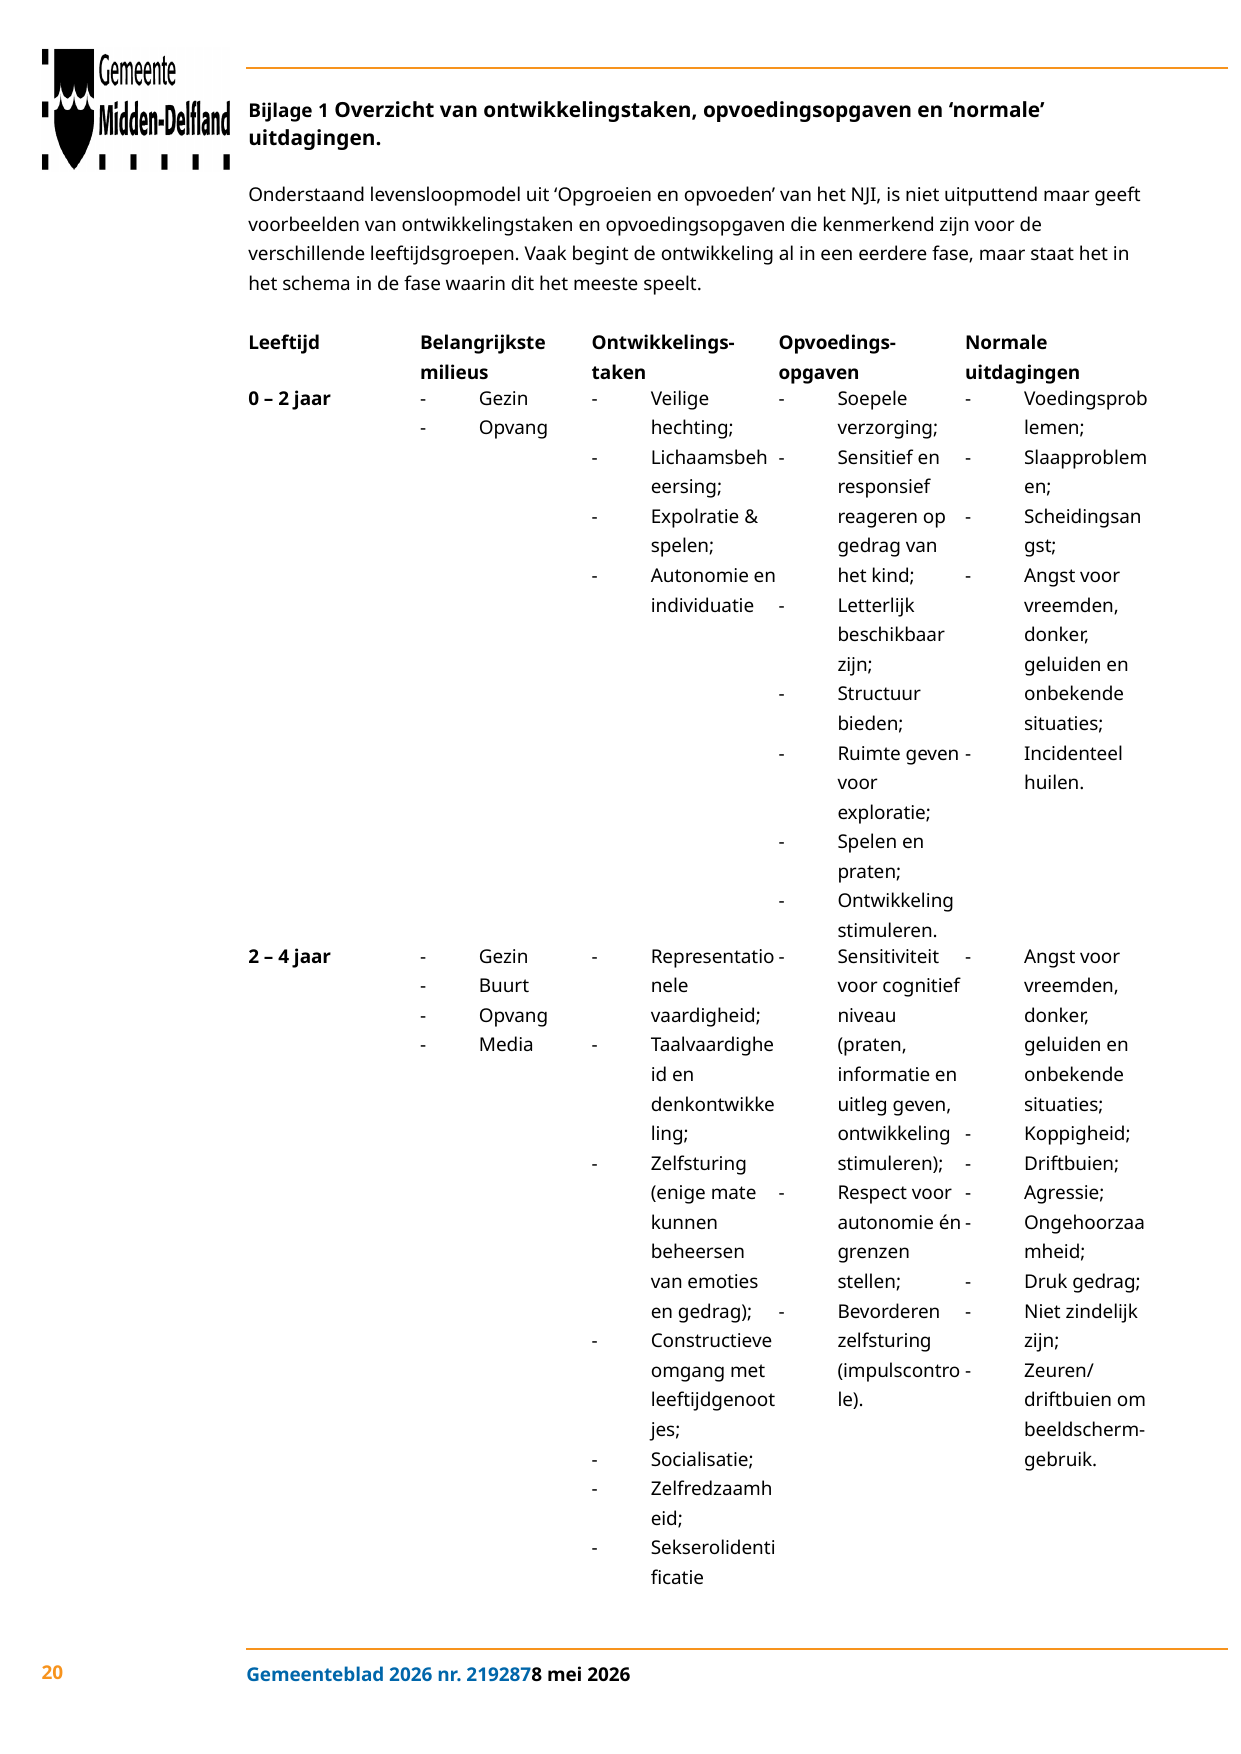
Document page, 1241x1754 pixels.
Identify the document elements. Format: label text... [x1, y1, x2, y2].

table_cell Angst voor vreemden, donker, geluiden en onbekende situaties; Koppigheid; Driftbuien; Agressie; Ongehoorzaamheid; Druk gedrag; Niet zindelijk zijn; Zeuren/driftbuien om beeldscherm-gebruik. [965, 943, 1152, 1590]
text Bijlage 1 Overzicht van ontwikkelingstaken, opvoedingsopgaven en ‘normale’ uitdagingen. [248, 95, 1152, 152]
table_cell Veilige hechting; Lichaamsbeheersing; Expolratie & spelen; Autonomie en individuatie [591, 385, 778, 943]
table_header Normale uitdagingen [965, 329, 1152, 385]
table_header Belangrijkste milieus [420, 329, 591, 385]
table_cell Gezin Buurt Opvang Media [420, 943, 591, 1590]
table_header Ontwikkelings-taken [591, 329, 778, 385]
picture [41, 47, 231, 172]
table_cell Soepele verzorging; Sensitief en responsief reageren op gedrag van het kind; Letterlijk beschikbaar zijn; Structuur bieden; Ruimte geven voor exploratie; Spelen en praten; Ontwikkeling stimuleren. [778, 385, 965, 943]
table_header Leeftijd [248, 329, 420, 385]
table_cell Voedingsproblemen; Slaapproblemen; Scheidingsangst; Angst voor vreemden, donker, geluiden en onbekende situaties; Incidenteel huilen. [965, 385, 1152, 943]
table_cell 0 – 2 jaar [248, 385, 420, 943]
text Onderstaand levensloopmodel uit ‘Opgroeien en opvoeden’ van het NJI, is niet uitputtend maar geeft voorbeelden van ontwikkelingstaken en opvoedingsopgaven die kenmerkend zijn voor de verschillende leeftijdsgroepen. Vaak begint de ontwikkeling al in een eerdere fase, maar staat het in het schema in de fase waarin dit het meeste speelt. [248, 181, 1152, 296]
table_header Opvoedings-opgaven [778, 329, 965, 385]
table_cell 2 – 4 jaar [248, 943, 420, 1590]
table_cell Representationele vaardigheid; Taalvaardigheid en denkontwikkeling; Zelfsturing (enige mate kunnen beheersen van emoties en gedrag); Constructieve omgang met leeftijdgenootjes; Socialisatie; Zelfredzaamheid; Sekserolidentificatie [591, 943, 778, 1590]
table_cell Sensitiviteit voor cognitief niveau (praten, informatie en uitleg geven, ontwikkeling stimuleren); Respect voor autonomie én grenzen stellen; Bevorderen zelfsturing (impulscontrole). [778, 943, 965, 1590]
table_cell Gezin Opvang [420, 385, 591, 943]
